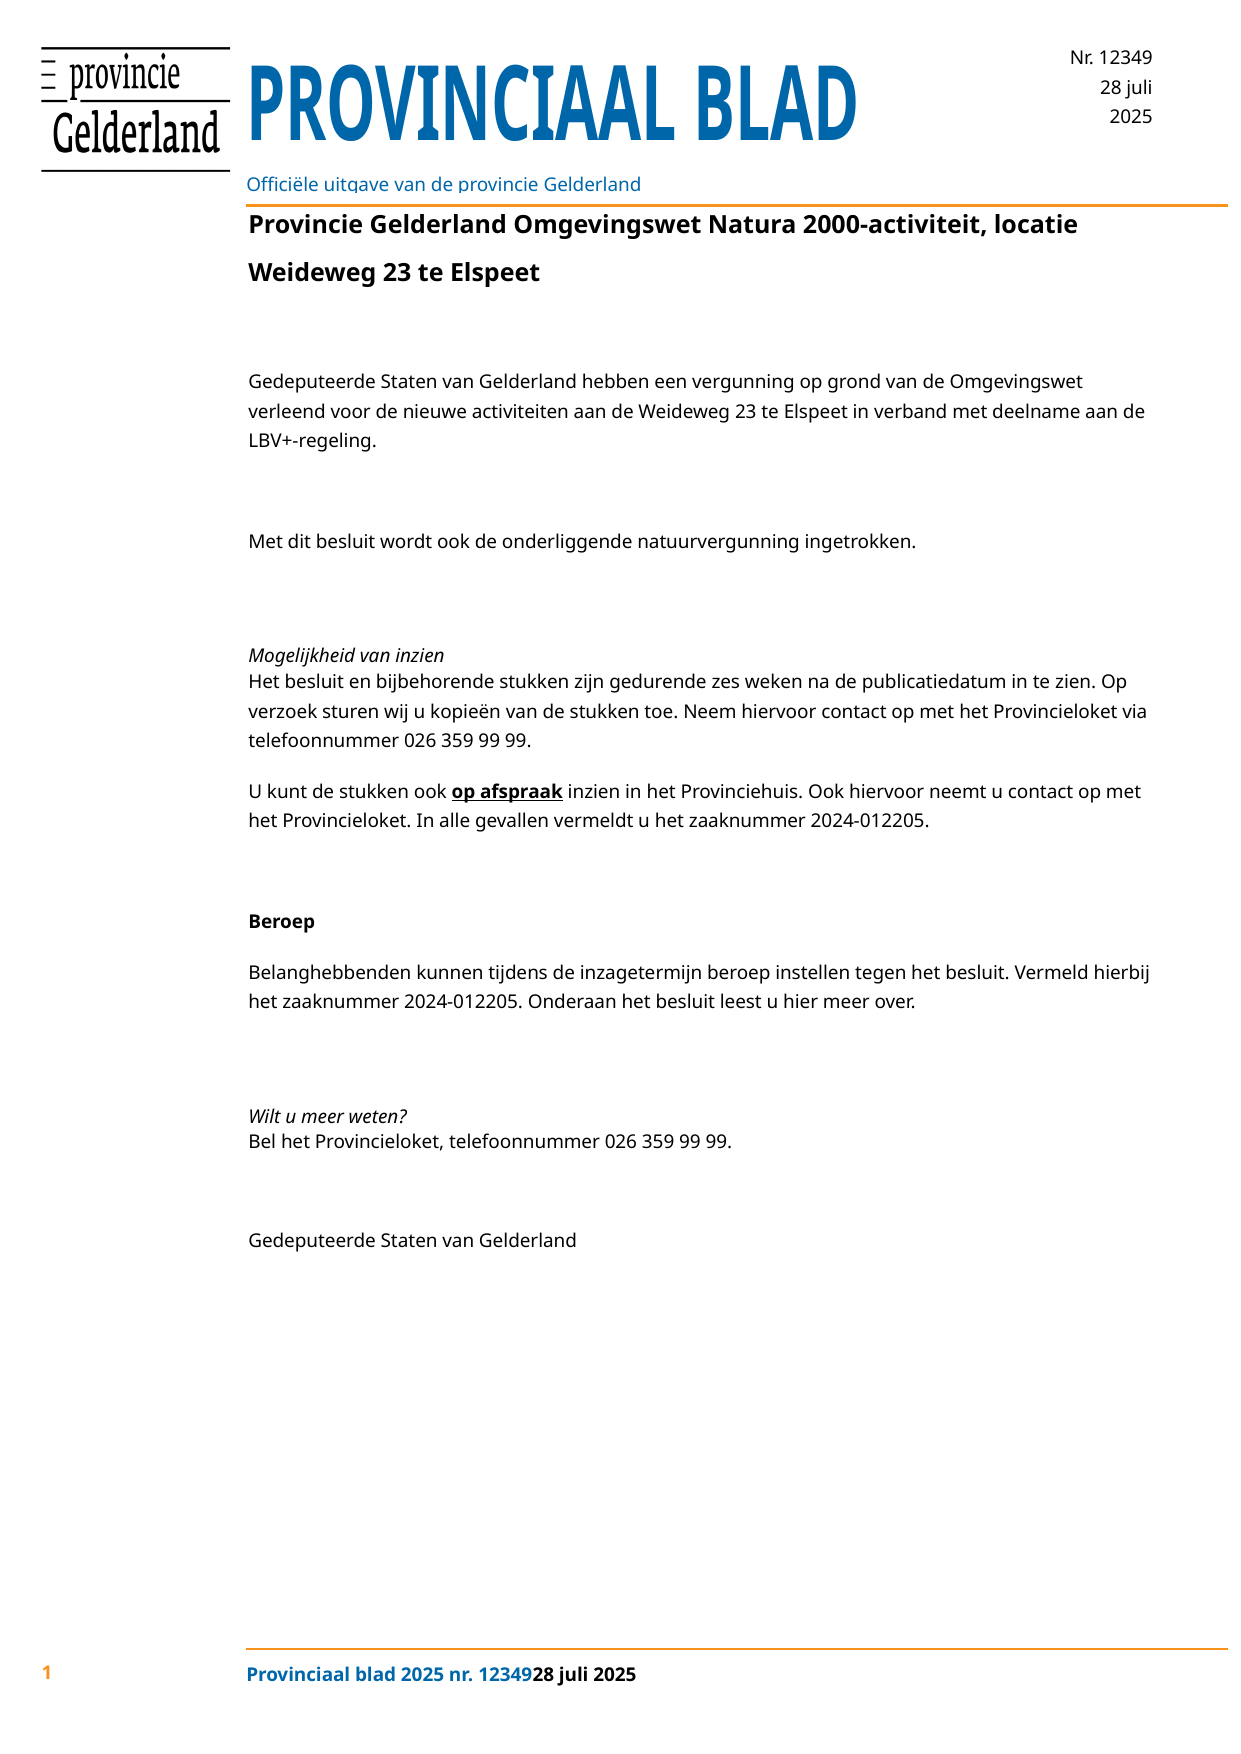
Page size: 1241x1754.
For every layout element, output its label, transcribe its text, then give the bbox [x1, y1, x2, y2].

text Het besluit en bijbehorende stukken zijn gedurende zes weken na de publicatiedatum in te zien. Op verzoek sturen wij u kopieën van de stukken toe. Neem hiervoor contact op met het Provincieloket via telefoonnummer 026 359 99 99. [248, 668, 1152, 753]
text Wilt u meer weten? [248, 1103, 1152, 1128]
text Met dit besluit wordt ook de onderliggende natuurvergunning ingetrokken. [248, 528, 1152, 554]
text Gedeputeerde Staten van Gelderland [248, 1227, 1152, 1252]
text Provincie Gelderland Omgevingswet Natura 2000-activiteit, locatie Weideweg 23 te Elspeet [248, 207, 1152, 288]
text Beroep [248, 908, 1152, 934]
text Gedeputeerde Staten van Gelderland hebben een vergunning op grond van de Omgevingswet verleend voor de nieuwe activiteiten aan de Weideweg 23 te Elspeet in verband met deelname aan de LBV+-regeling. [248, 368, 1152, 453]
picture [41, 47, 231, 172]
text Mogelijkheid van inzien [248, 643, 1152, 668]
text Belanghebbenden kunnen tijdens de inzagetermijn beroep instellen tegen het besluit. Vermeld hierbij het zaaknummer 2024-012205. Onderaan het besluit leest u hier meer over. [248, 959, 1152, 1014]
text U kunt de stukken ook op afspraak inzien in het Provinciehuis. Ook hiervoor neemt u contact op met het Provincieloket. In alle gevallen vermeldt u het zaaknummer 2024-012205. [248, 778, 1152, 833]
text Bel het Provincieloket, telefoonnummer 026 359 99 99. [248, 1128, 1152, 1154]
